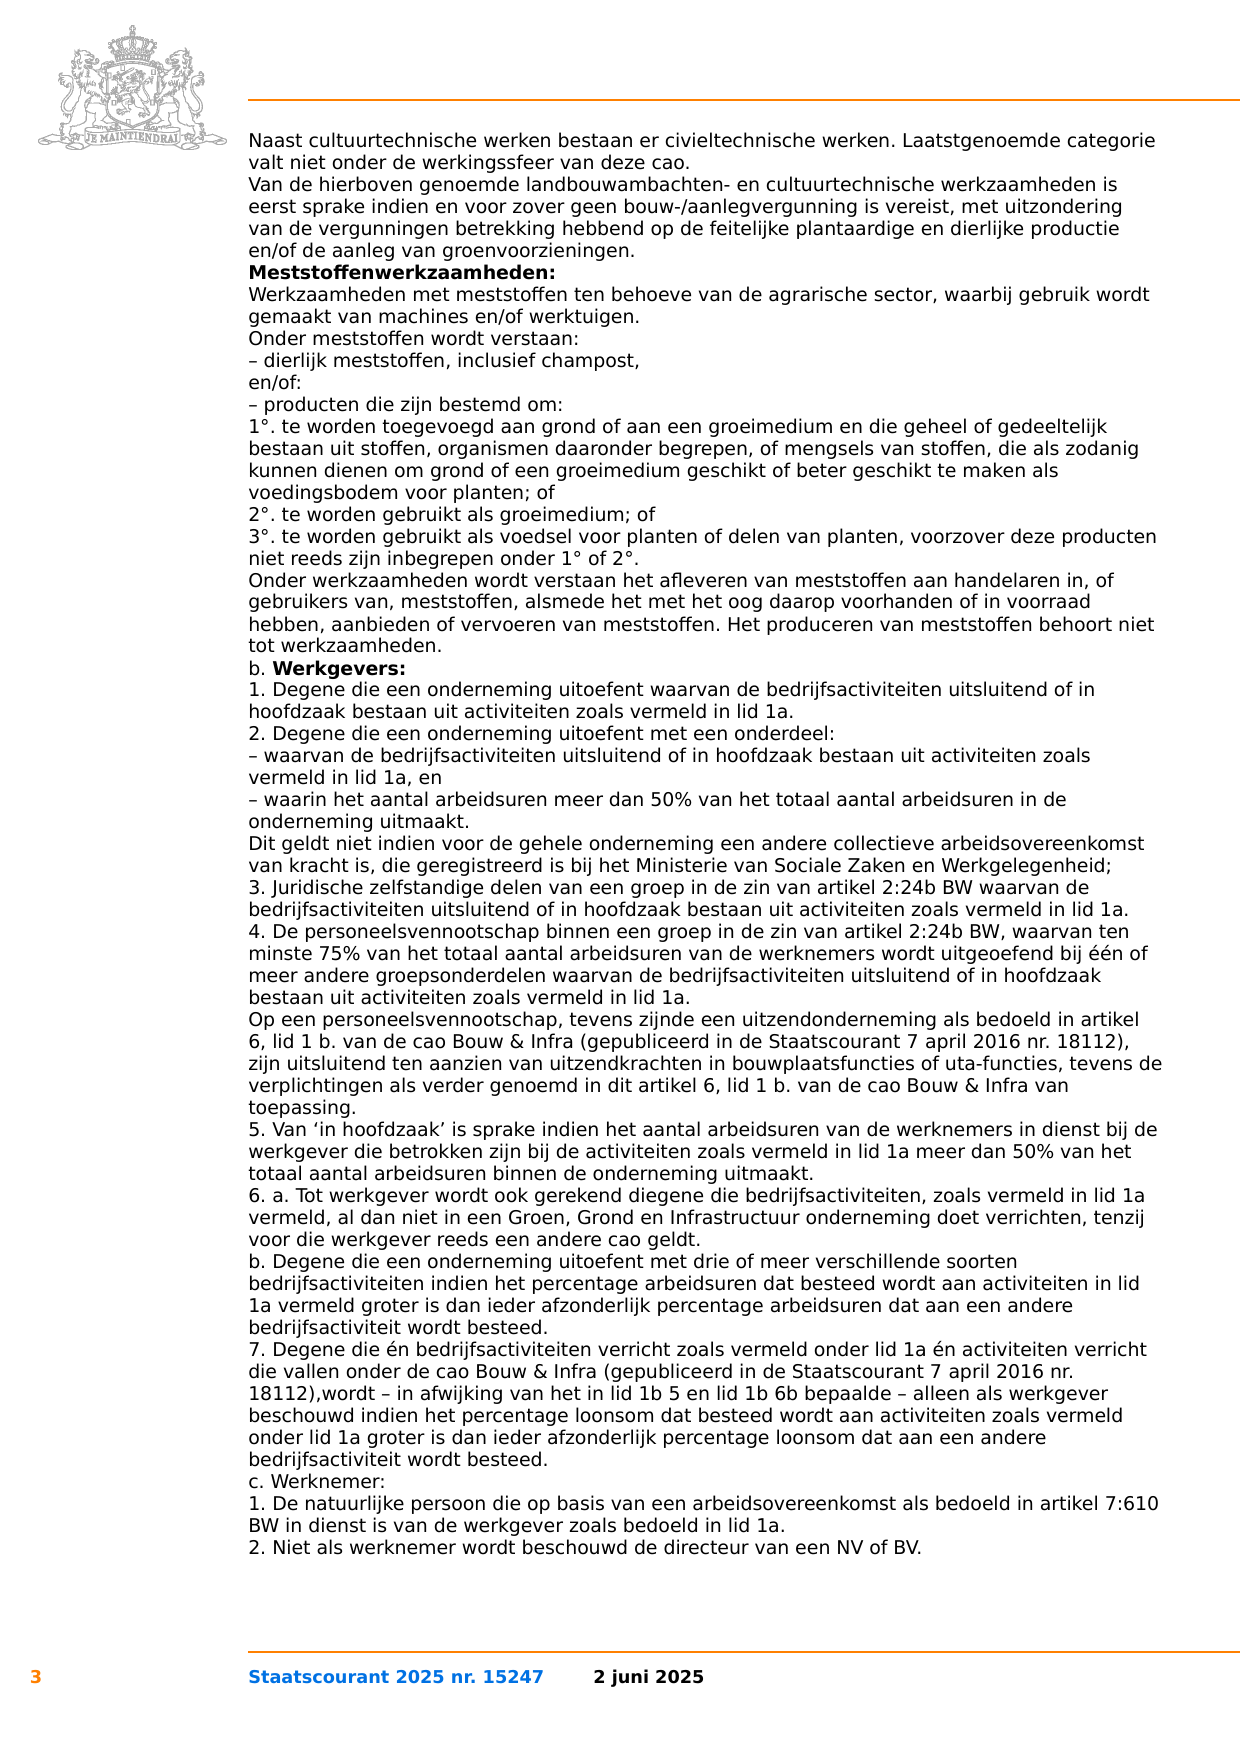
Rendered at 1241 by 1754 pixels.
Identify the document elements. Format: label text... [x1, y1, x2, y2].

text 2. Niet als werknemer wordt beschouwd de directeur van een NV of BV. [248, 1537, 1163, 1558]
text Onder meststoffen wordt verstaan: [248, 328, 1163, 350]
text 4. De personeelsvennootschap binnen een groep in de zin van artikel 2:24b BW, waarvan ten minste 75% van het totaal aantal arbeidsuren van de werknemers wordt uitgeoefend bij één of meer andere groepsonderdelen waarvan de bedrijfsactiviteiten uitsluitend of in hoofdzaak bestaan uit activiteiten zoals vermeld in lid 1a. [248, 921, 1163, 1009]
text – waarin het aantal arbeidsuren meer dan 50% van het totaal aantal arbeidsuren in de onderneming uitmaakt. [248, 789, 1163, 833]
text – dierlijk meststoffen, inclusief champost, [248, 350, 1163, 372]
text en/of: [248, 372, 1163, 394]
text Op een personeelsvennootschap, tevens zijnde een uitzendonderneming als bedoeld in artikel 6, lid 1 b. van de cao Bouw & Infra (gepubliceerd in de Staatscourant 7 april 2016 nr. 18112), zijn uitsluitend ten aanzien van uitzendkrachten in bouwplaatsfuncties of uta-functies, tevens de verplichtingen als verder genoemd in dit artikel 6, lid 1 b. van de cao Bouw & Infra van toepassing. [248, 1009, 1163, 1119]
text 6. a. Tot werkgever wordt ook gerekend diegene die bedrijfsactiviteiten, zoals vermeld in lid 1a vermeld, al dan niet in een Groen, Grond en Infrastructuur onderneming doet verrichten, tenzij voor die werkgever reeds een andere cao geldt. [248, 1185, 1163, 1251]
text 5. Van ‘in hoofdzaak’ is sprake indien het aantal arbeidsuren van de werknemers in dienst bij de werkgever die betrokken zijn bij de activiteiten zoals vermeld in lid 1a meer dan 50% van het totaal aantal arbeidsuren binnen de onderneming uitmaakt. [248, 1119, 1163, 1185]
text 1. Degene die een onderneming uitoefent waarvan de bedrijfsactiviteiten uitsluitend of in hoofdzaak bestaan uit activiteiten zoals vermeld in lid 1a. [248, 679, 1163, 723]
text Dit geldt niet indien voor de gehele onderneming een andere collectieve arbeidsovereenkomst van kracht is, die geregistreerd is bij het Ministerie van Sociale Zaken en Werkgelegenheid; [248, 833, 1163, 877]
text 7. Degene die én bedrijfsactiviteiten verricht zoals vermeld onder lid 1a én activiteiten verricht die vallen onder de cao Bouw & Infra (gepubliceerd in de Staatscourant 7 april 2016 nr. 18112),wordt – in afwijking van het in lid 1b 5 en lid 1b 6b bepaalde – alleen als werkgever beschouwd indien het percentage loonsom dat besteed wordt aan activiteiten zoals vermeld onder lid 1a groter is dan ieder afzonderlijk percentage loonsom dat aan een andere bedrijfsactiviteit wordt besteed. [248, 1339, 1163, 1471]
text 1. De natuurlijke persoon die op basis van een arbeidsovereenkomst als bedoeld in artikel 7:610 BW in dienst is van de werkgever zoals bedoeld in lid 1a. [248, 1493, 1163, 1537]
text b. Degene die een onderneming uitoefent met drie of meer verschillende soorten bedrijfsactiviteiten indien het percentage arbeidsuren dat besteed wordt aan activiteiten in lid 1a vermeld groter is dan ieder afzonderlijk percentage arbeidsuren dat aan een andere bedrijfsactiviteit wordt besteed. [248, 1251, 1163, 1339]
text Van de hierboven genoemde landbouwambachten- en cultuurtechnische werkzaamheden is eerst sprake indien en voor zover geen bouw-/aanlegvergunning is vereist, met uitzondering van de vergunningen betrekking hebbend op de feitelijke plantaardige en dierlijke productie en/of de aanleg van groenvoorzieningen. [248, 174, 1163, 262]
text 2°. te worden gebruikt als groeimedium; of [248, 503, 1163, 526]
picture [38, 25, 227, 150]
text 3. Juridische zelfstandige delen van een groep in de zin van artikel 2:24b BW waarvan de bedrijfsactiviteiten uitsluitend of in hoofdzaak bestaan uit activiteiten zoals vermeld in lid 1a. [248, 877, 1163, 921]
text 1°. te worden toegevoegd aan grond of aan een groeimedium en die geheel of gedeeltelijk bestaan uit stoffen, organismen daaronder begrepen, of mengsels van stoffen, die als zodanig kunnen dienen om grond of een groeimedium geschikt of beter geschikt te maken als voedingsbodem voor planten; of [248, 416, 1163, 503]
text Meststoffenwerkzaamheden: [248, 262, 1163, 284]
text Werkzaamheden met meststoffen ten behoeve van de agrarische sector, waarbij gebruik wordt gemaakt van machines en/of werktuigen. [248, 284, 1163, 328]
text b. Werkgevers: [248, 657, 1163, 679]
text c. Werknemer: [248, 1471, 1163, 1493]
text Naast cultuurtechnische werken bestaan er civieltechnische werken. Laatstgenoemde categorie valt niet onder de werkingssfeer van deze cao. [248, 130, 1163, 174]
text 2. Degene die een onderneming uitoefent met een onderdeel: [248, 723, 1163, 745]
text – producten die zijn bestemd om: [248, 394, 1163, 416]
text 3°. te worden gebruikt als voedsel voor planten of delen van planten, voorzover deze producten niet reeds zijn inbegrepen onder 1° of 2°. [248, 526, 1163, 569]
text – waarvan de bedrijfsactiviteiten uitsluitend of in hoofdzaak bestaan uit activiteiten zoals vermeld in lid 1a, en [248, 745, 1163, 789]
text Onder werkzaamheden wordt verstaan het afleveren van meststoffen aan handelaren in, of gebruikers van, meststoffen, alsmede het met het oog daarop voorhanden of in voorraad hebben, aanbieden of vervoeren van meststoffen. Het produceren van meststoffen behoort niet tot werkzaamheden. [248, 569, 1163, 657]
